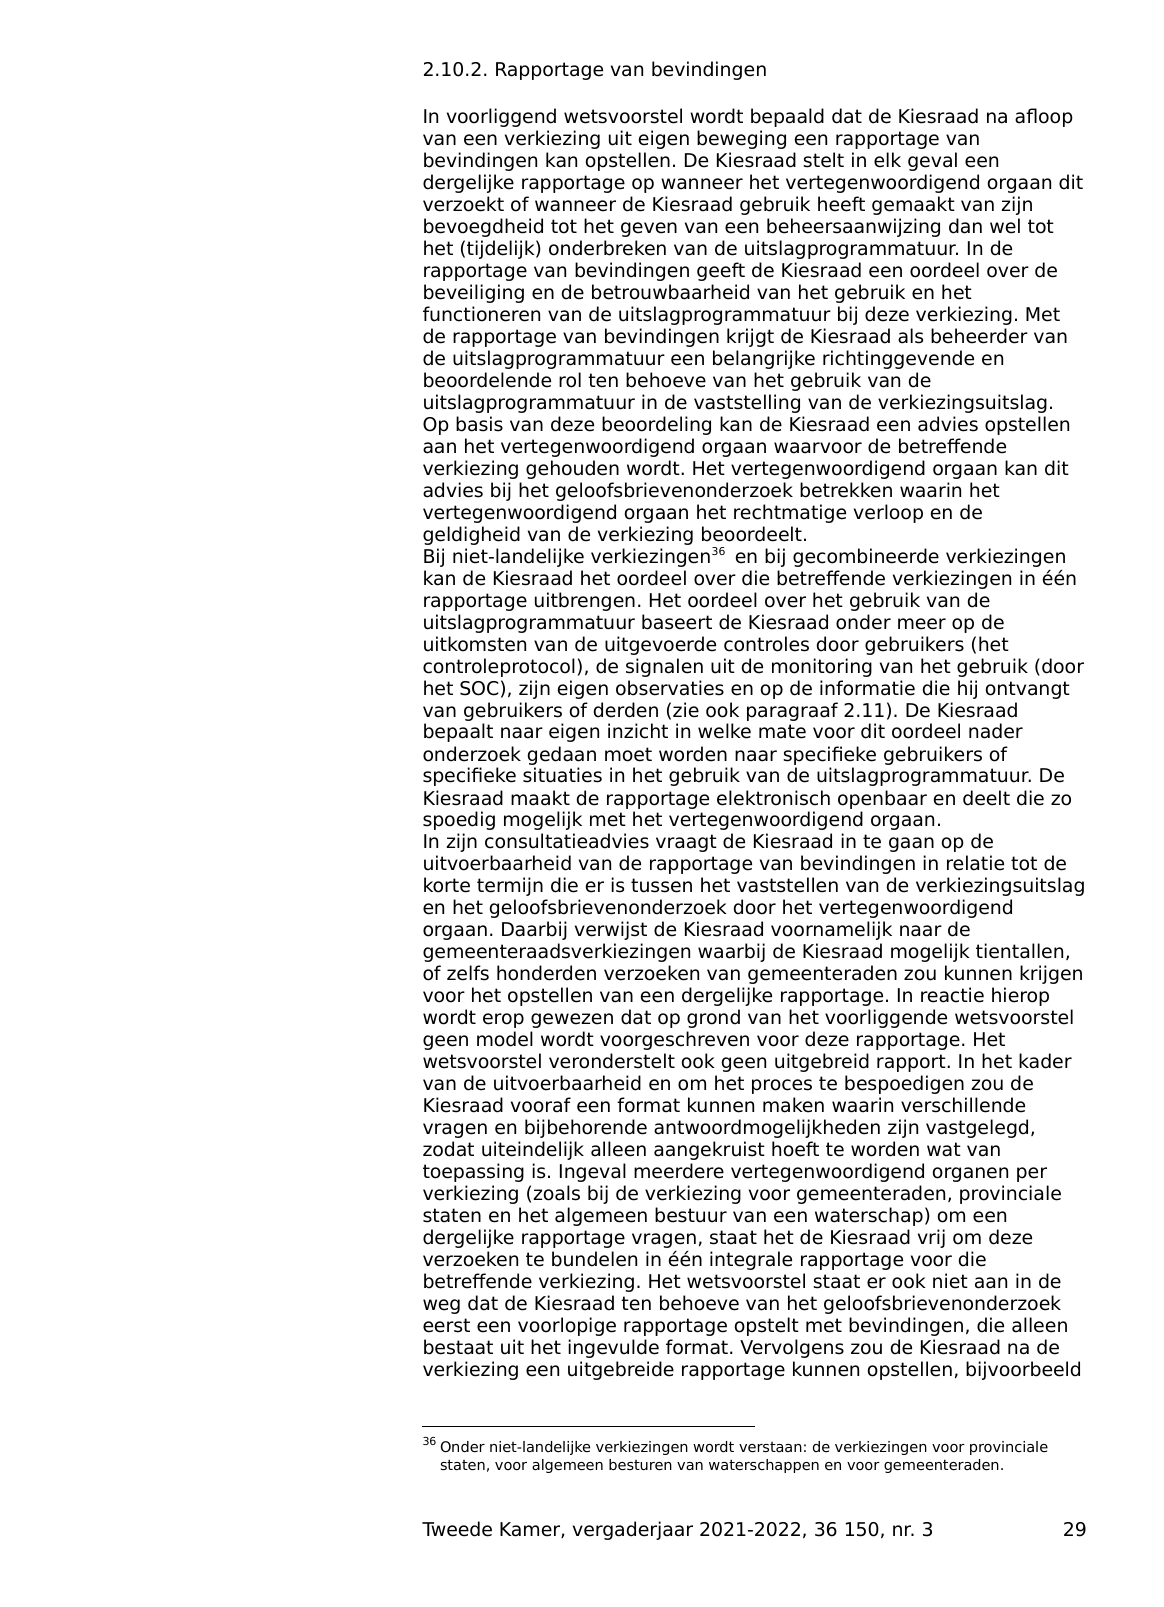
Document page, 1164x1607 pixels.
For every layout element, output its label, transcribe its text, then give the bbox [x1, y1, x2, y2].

subtitle 2.10.2. Rapportage van bevindingen [422, 59, 1087, 81]
text In voorliggend wetsvoorstel wordt bepaald dat de Kiesraad na afloop van een verkiezing uit eigen beweging een rapportage van bevindingen kan opstellen. De Kiesraad stelt in elk geval een dergelijke rapportage op wanneer het vertegenwoordigend orgaan dit verzoekt of wanneer de Kiesraad gebruik heeft gemaakt van zijn bevoegdheid tot het geven van een beheersaanwijzing dan wel tot het (tijdelijk) onderbreken van de uitslagprogrammatuur. In de rapportage van bevindingen geeft de Kiesraad een oordeel over de beveiliging en de betrouwbaarheid van het gebruik en het functioneren van de uitslagprogrammatuur bij deze verkiezing. Met de rapportage van bevindingen krijgt de Kiesraad als beheerder van de uitslagprogrammatuur een belangrijke richtinggevende en beoordelende rol ten behoeve van het gebruik van de uitslagprogrammatuur in de vaststelling van de verkiezingsuitslag. Op basis van deze beoordeling kan de Kiesraad een advies opstellen aan het vertegenwoordigend orgaan waarvoor de betreffende verkiezing gehouden wordt. Het vertegenwoordigend orgaan kan dit advies bij het geloofsbrievenonderzoek betrekken waarin het vertegenwoordigend orgaan het rechtmatige verloop en de geldigheid van de verkiezing beoordeelt. [422, 106, 1087, 546]
text Onder niet-landelijke verkiezingen wordt verstaan: de verkiezingen voor provinciale staten, voor algemeen besturen van waterschappen en voor gemeenteraden. [422, 1435, 1087, 1474]
text In zijn consultatieadvies vraagt de Kiesraad in te gaan op de uitvoerbaarheid van de rapportage van bevindingen in relatie tot de korte termijn die er is tussen het vaststellen van de verkiezingsuitslag en het geloofsbrievenonderzoek door het vertegenwoordigend orgaan. Daarbij verwijst de Kiesraad voornamelijk naar de gemeenteraadsverkiezingen waarbij de Kiesraad mogelijk tientallen, of zelfs honderden verzoeken van gemeenteraden zou kunnen krijgen voor het opstellen van een dergelijke rapportage. In reactie hierop wordt erop gewezen dat op grond van het voorliggende wetsvoorstel geen model wordt voorgeschreven voor deze rapportage. Het wetsvoorstel veronderstelt ook geen uitgebreid rapport. In het kader van de uitvoerbaarheid en om het proces te bespoedigen zou de Kiesraad vooraf een format kunnen maken waarin verschillende vragen en bijbehorende antwoordmogelijkheden zijn vastgelegd, zodat uiteindelijk alleen aangekruist hoeft te worden wat van toepassing is. Ingeval meerdere vertegenwoordigend organen per verkiezing (zoals bij de verkiezing voor gemeenteraden, provinciale staten en het algemeen bestuur van een waterschap) om een dergelijke rapportage vragen, staat het de Kiesraad vrij om deze verzoeken te bundelen in één integrale rapportage voor die betreffende verkiezing. Het wetsvoorstel staat er ook niet aan in de weg dat de Kiesraad ten behoeve van het geloofsbrievenonderzoek eerst een voorlopige rapportage opstelt met bevindingen, die alleen bestaat uit het ingevulde format. Vervolgens zou de Kiesraad na de verkiezing een uitgebreide rapportage kunnen opstellen, bijvoorbeeld [422, 831, 1087, 1381]
text Bij niet-landelijke verkiezingen en bij gecombineerde verkiezingen kan de Kiesraad het oordeel over die betreffende verkiezingen in één rapportage uitbrengen. Het oordeel over het gebruik van de uitslagprogrammatuur baseert de Kiesraad onder meer op de uitkomsten van de uitgevoerde controles door gebruikers (het controleprotocol), de signalen uit de monitoring van het gebruik (door het SOC), zijn eigen observaties en op de informatie die hij ontvangt van gebruikers of derden (zie ook paragraaf 2.11). De Kiesraad bepaalt naar eigen inzicht in welke mate voor dit oordeel nader onderzoek gedaan moet worden naar specifieke gebruikers of specifieke situaties in het gebruik van de uitslagprogrammatuur. De Kiesraad maakt de rapportage elektronisch openbaar en deelt die zo spoedig mogelijk met het vertegenwoordigend orgaan. [422, 546, 1087, 831]
